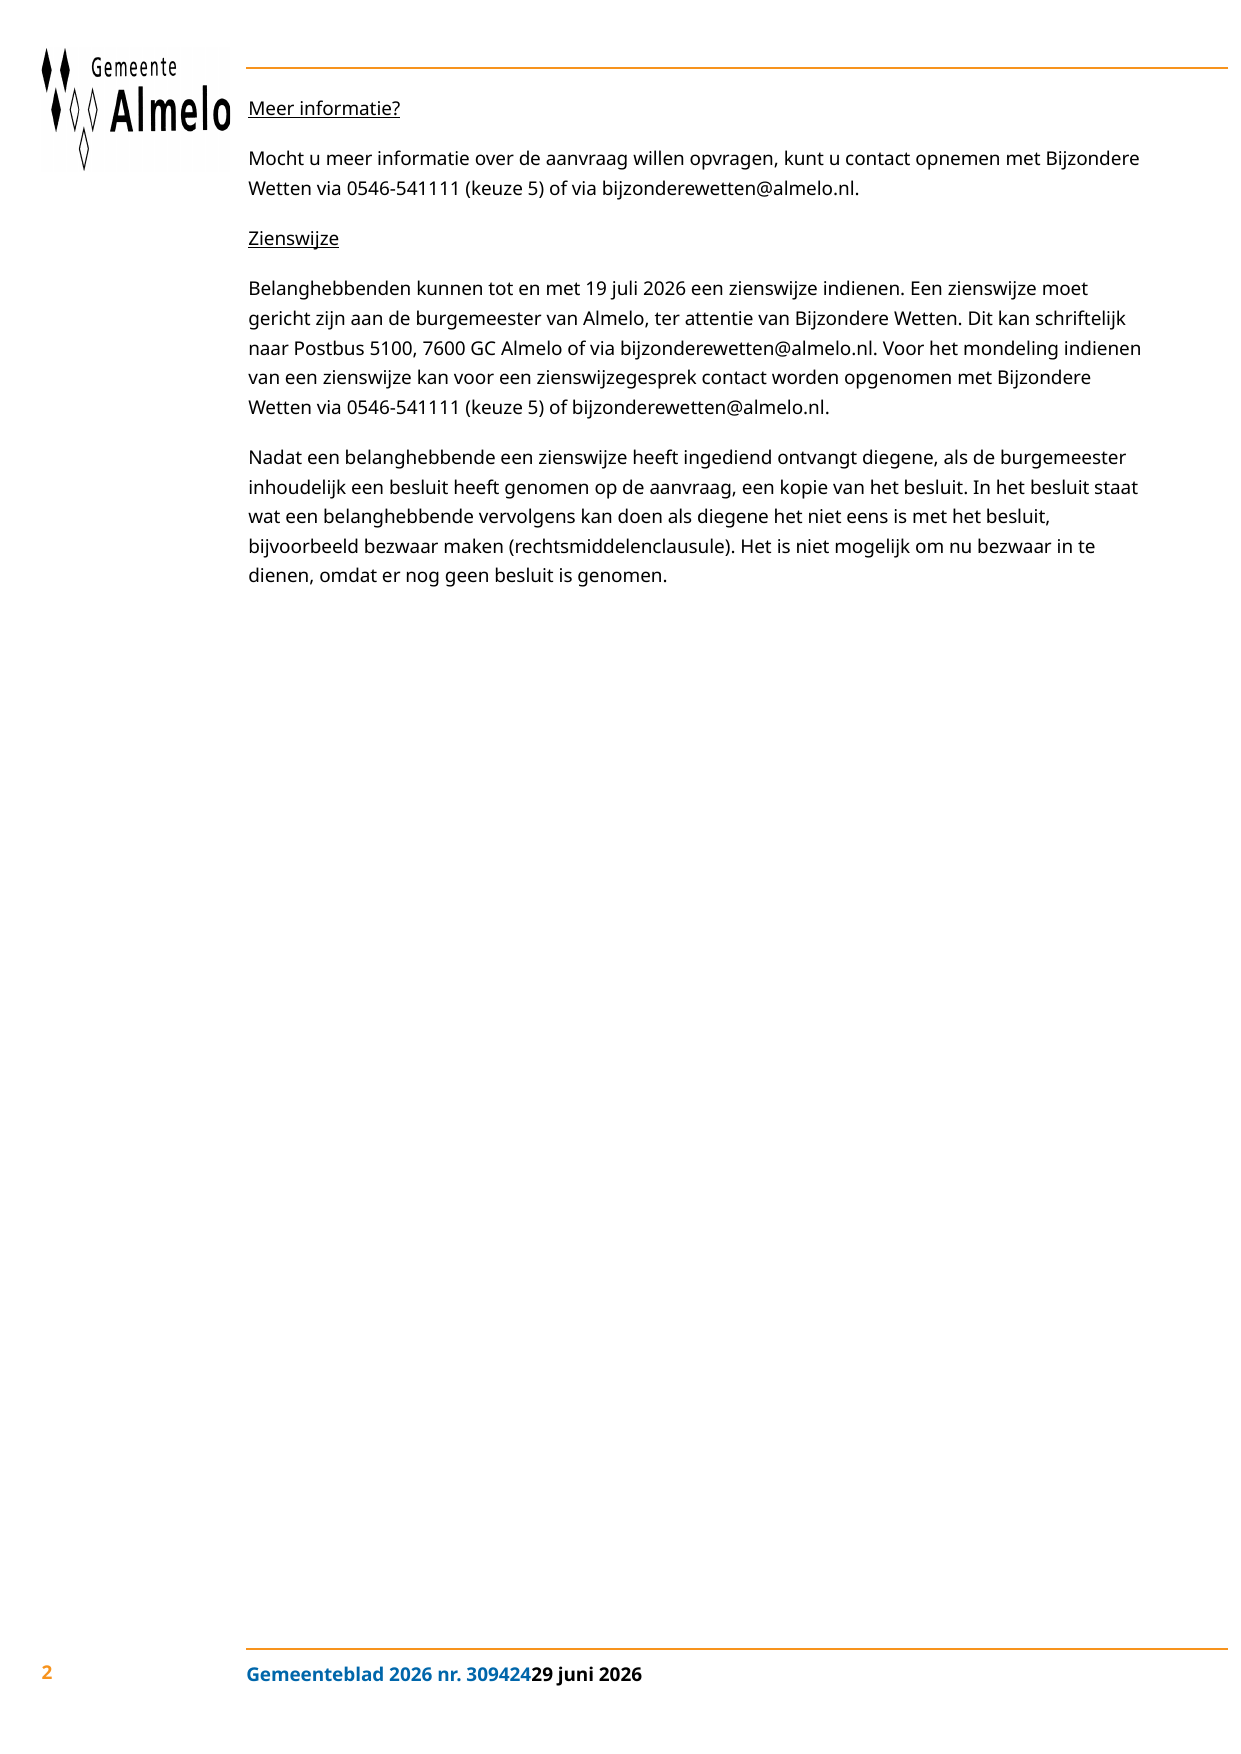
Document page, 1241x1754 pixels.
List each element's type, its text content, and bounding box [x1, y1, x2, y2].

picture [41, 47, 231, 172]
text Belanghebbenden kunnen tot en met 19 juli 2026 een zienswijze indienen. Een zienswijze moet gericht zijn aan de burgemeester van Almelo, ter attentie van Bijzondere Wetten. Dit kan schriftelijk naar Postbus 5100, 7600 GC Almelo of via bijzonderewetten@almelo.nl. Voor het mondeling indienen van een zienswijze kan voor een zienswijzegesprek contact worden opgenomen met Bijzondere Wetten via 0546-541111 (keuze 5) of bijzonderewetten@almelo.nl. [248, 276, 1152, 420]
text Mocht u meer informatie over de aanvraag willen opvragen, kunt u contact opnemen met Bijzondere Wetten via 0546-541111 (keuze 5) of via bijzonderewetten@almelo.nl. [248, 145, 1152, 201]
text Zienswijze [248, 225, 1152, 251]
text Nadat een belanghebbende een zienswijze heeft ingediend ontvangt diegene, als de burgemeester inhoudelijk een besluit heeft genomen op de aanvraag, een kopie van het besluit. In het besluit staat wat een belanghebbende vervolgens kan doen als diegene het niet eens is met het besluit, bijvoorbeeld bezwaar maken (rechtsmiddelenclausule). Het is niet mogelijk om nu bezwaar in te dienen, omdat er nog geen besluit is genomen. [248, 444, 1152, 588]
text Meer informatie? [248, 95, 1152, 121]
